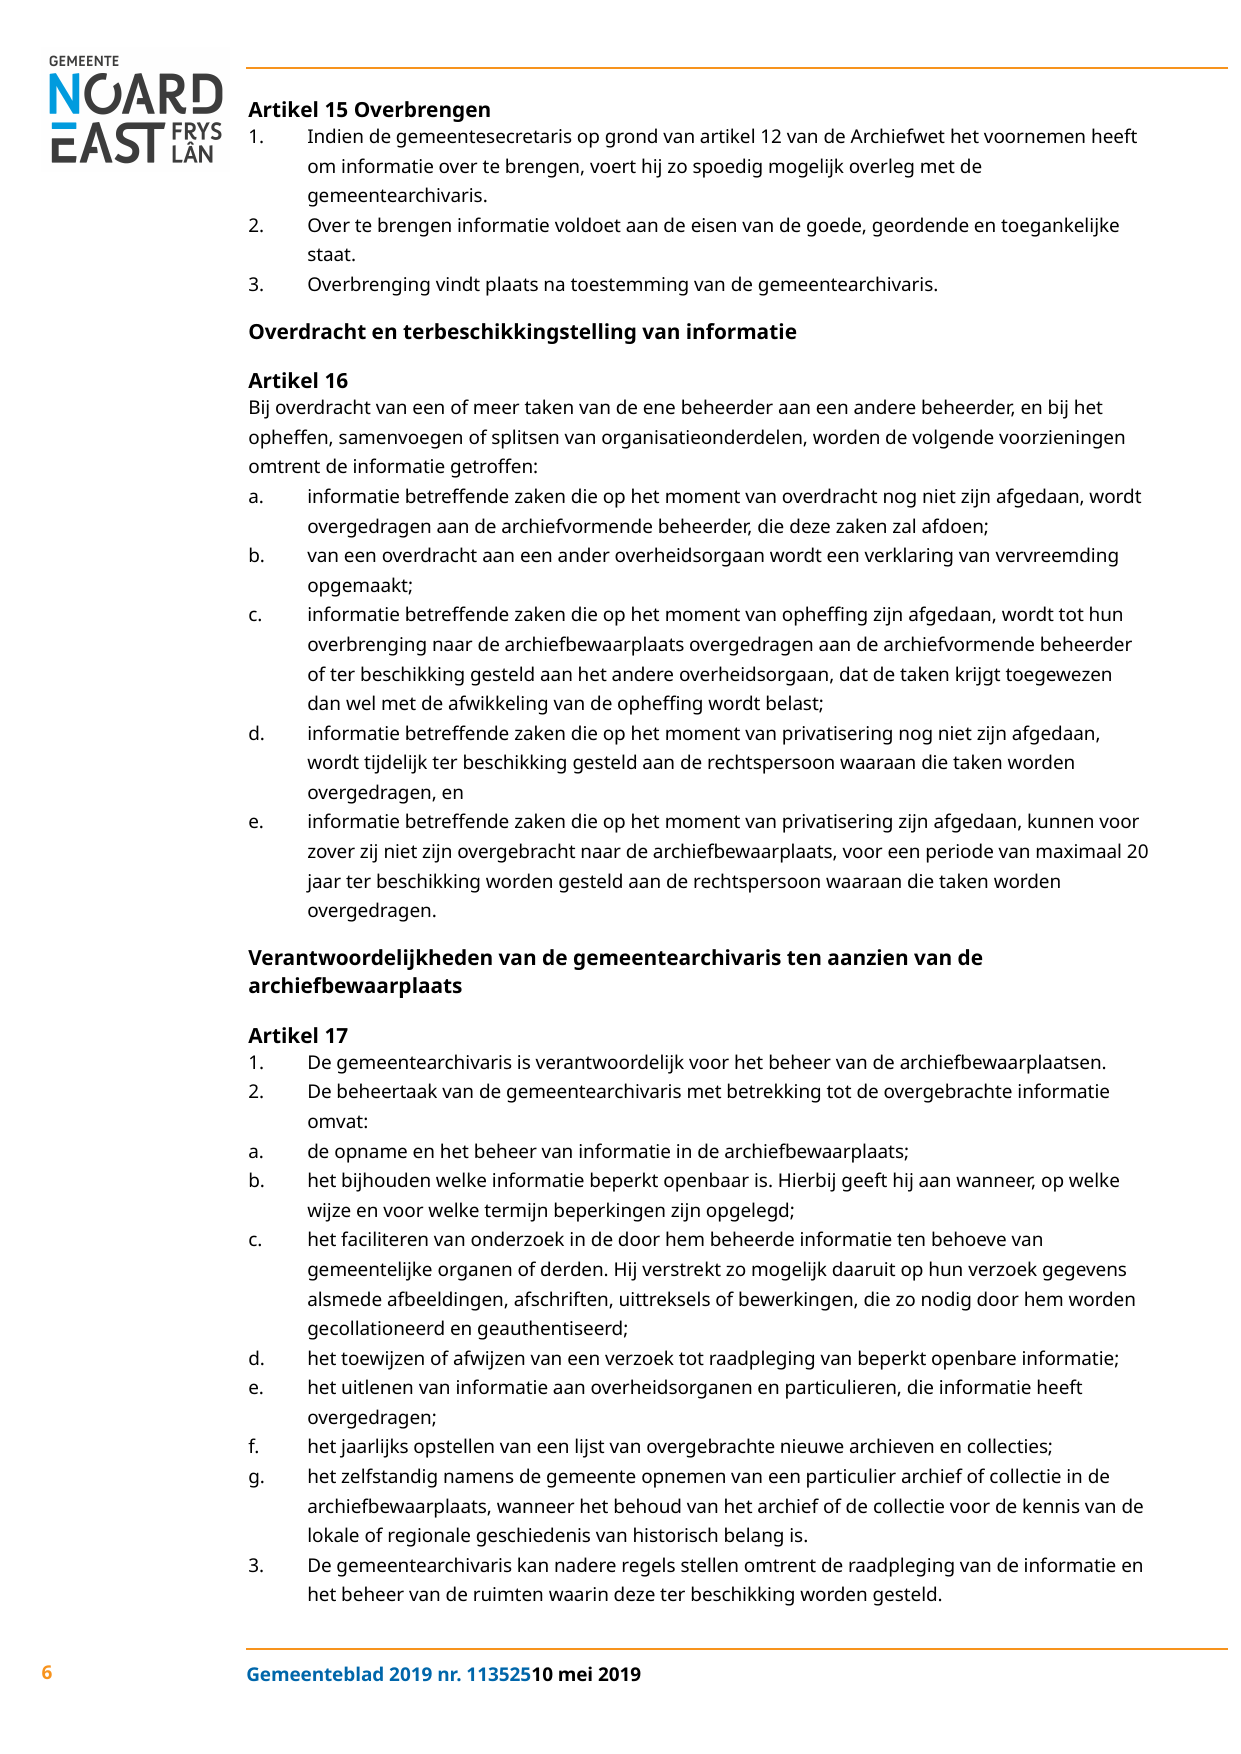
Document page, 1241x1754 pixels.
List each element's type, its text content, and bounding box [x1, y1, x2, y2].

list Over te brengen informatie voldoet aan de eisen van de goede, geordende en toegankelijke staat. [248, 212, 1152, 267]
list het zelfstandig namens de gemeente opnemen van een particulier archief of collectie in de archiefbewaarplaats, wanneer het behoud van het archief of de collectie voor de kennis van de lokale of regionale geschiedenis van historisch belang is. [248, 1463, 1152, 1548]
list Indien de gemeentesecretaris op grond van artikel 12 van de Archiefwet het voornemen heeft om informatie over te brengen, voert hij zo spoedig mogelijk overleg met de gemeentearchivaris. [248, 123, 1152, 208]
text omtrent de informatie getroffen: [248, 454, 1152, 479]
text Verantwoordelijkheden van de gemeentearchivaris ten aanzien van de archiefbewaarplaats [248, 943, 1152, 1000]
list informatie betreffende zaken die op het moment van opheffing zijn afgedaan, wordt tot hun overbrenging naar de archiefbewaarplaats overgedragen aan de archiefvormende beheerder of ter beschikking gesteld aan het andere overheidsorgaan, dat de taken krijgt toegewezen dan wel met de afwikkeling van de opheffing wordt belast; [248, 602, 1152, 716]
list het jaarlijks opstellen van een lijst van overgebrachte nieuwe archieven en collecties; [248, 1434, 1152, 1459]
list informatie betreffende zaken die op het moment van privatisering nog niet zijn afgedaan, wordt tijdelijk ter beschikking gesteld aan de rechtspersoon waaraan die taken worden overgedragen, en [248, 720, 1152, 805]
text Artikel 16 [248, 366, 1152, 394]
list informatie betreffende zaken die op het moment van overdracht nog niet zijn afgedaan, wordt overgedragen aan de archiefvormende beheerder, die deze zaken zal afdoen; [248, 483, 1152, 538]
list het faciliteren van onderzoek in de door hem beheerde informatie ten behoeve van gemeentelijke organen of derden. Hij verstrekt zo mogelijk daaruit op hun verzoek gegevens alsmede afbeeldingen, afschriften, uittreksels of bewerkingen, die zo nodig door hem worden gecollationeerd en geauthentiseerd; [248, 1227, 1152, 1341]
list het uitlenen van informatie aan overheidsorganen en particulieren, die informatie heeft overgedragen; [248, 1374, 1152, 1430]
text opheffen, samenvoegen of splitsen van organisatieonderdelen, worden de volgende voorzieningen [248, 424, 1152, 450]
text Overdracht en terbeschikkingstelling van informatie [248, 317, 1152, 345]
list De gemeentearchivaris is verantwoordelijk voor het beheer van de archiefbewaarplaatsen. [248, 1049, 1152, 1075]
text Artikel 15 Overbrengen [248, 95, 1152, 123]
text Bij overdracht van een of meer taken van de ene beheerder aan een andere beheerder, en bij het [248, 394, 1152, 420]
list Overbrenging vindt plaats na toestemming van de gemeentearchivaris. [248, 271, 1152, 297]
list informatie betreffende zaken die op het moment van privatisering zijn afgedaan, kunnen voor zover zij niet zijn overgebracht naar de archiefbewaarplaats, voor een periode van maximaal 20 jaar ter beschikking worden gesteld aan de rechtspersoon waaraan die taken worden overgedragen. [248, 809, 1152, 923]
list de opname en het beheer van informatie in de archiefbewaarplaats; [248, 1138, 1152, 1164]
list het bijhouden welke informatie beperkt openbaar is. Hierbij geeft hij aan wanneer, op welke wijze en voor welke termijn beperkingen zijn opgelegd; [248, 1167, 1152, 1223]
list De beheertaak van de gemeentearchivaris met betrekking tot de overgebrachte informatie omvat: [248, 1079, 1152, 1134]
list het toewijzen of afwijzen van een verzoek tot raadpleging van beperkt openbare informatie; [248, 1345, 1152, 1371]
picture [41, 47, 231, 172]
list van een overdracht aan een ander overheidsorgaan wordt een verklaring van vervreemding opgemaakt; [248, 542, 1152, 598]
list De gemeentearchivaris kan nadere regels stellen omtrent de raadpleging van de informatie en het beheer van de ruimten waarin deze ter beschikking worden gesteld. [248, 1552, 1152, 1607]
text Artikel 17 [248, 1021, 1152, 1049]
